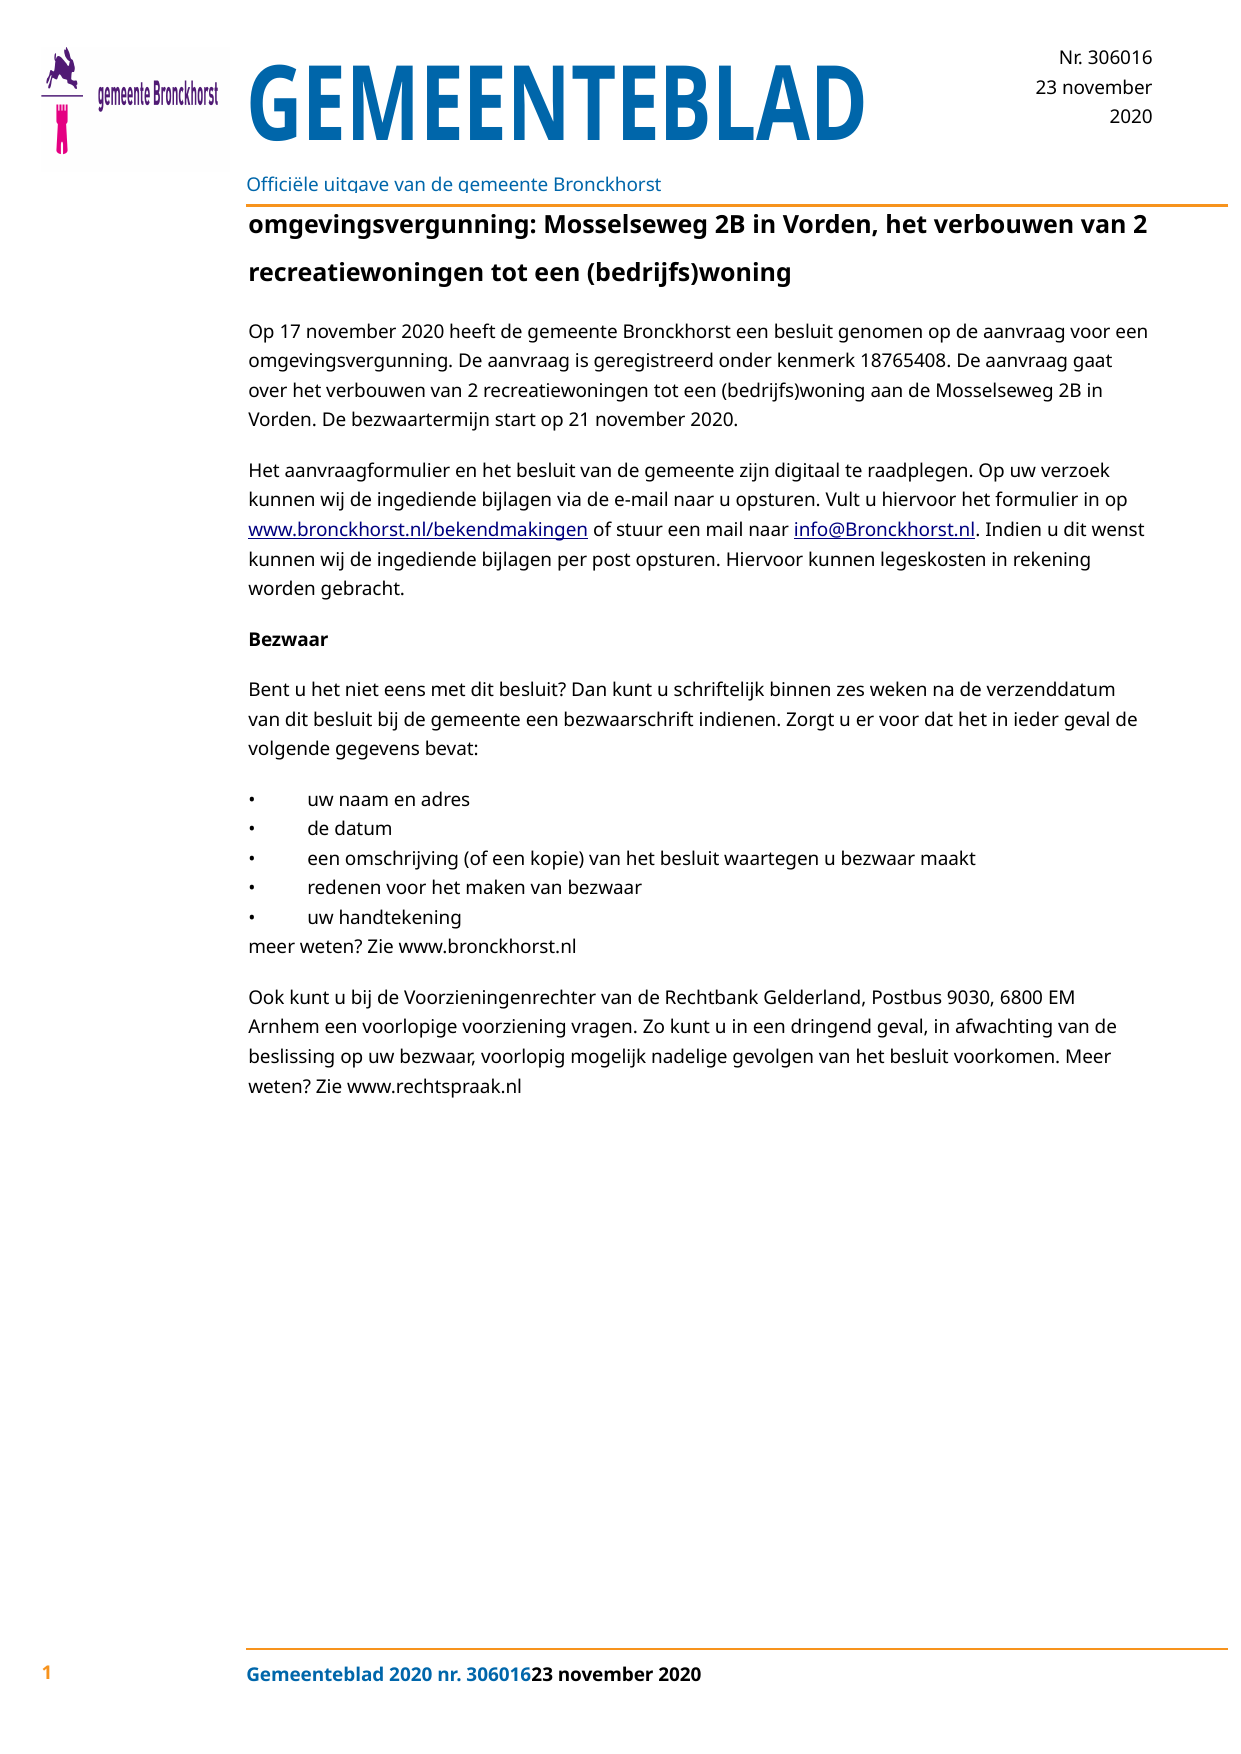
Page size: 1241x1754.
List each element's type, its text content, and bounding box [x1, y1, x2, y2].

list een omschrijving (of een kopie) van het besluit waartegen u bezwaar maakt [248, 845, 1152, 871]
text Ook kunt u bij de Voorzieningenrechter van de Rechtbank Gelderland, Postbus 9030, 6800 EM Arnhem een voorlopige voorziening vragen. Zo kunt u in een dringend geval, in afwachting van de beslissing op uw bezwaar, voorlopig mogelijk nadelige gevolgen van het besluit voorkomen. Meer weten? Zie www.rechtspraak.nl [248, 984, 1152, 1099]
text Bezwaar [248, 626, 1152, 652]
text Het aanvraagformulier en het besluit van de gemeente zijn digitaal te raadplegen. Op uw verzoek kunnen wij de ingediende bijlagen via de e-mail naar u opsturen. Vult u hiervoor het formulier in op www.bronckhorst.nl/bekendmakingen of stuur een mail naar info@Bronckhorst.nl. Indien u dit wenst kunnen wij de ingediende bijlagen per post opsturen. Hiervoor kunnen legeskosten in rekening worden gebracht. [248, 457, 1152, 601]
text omgevingsvergunning: Mosselseweg 2B in Vorden, het verbouwen van 2 recreatiewoningen tot een (bedrijfs)woning [248, 207, 1152, 288]
text Bent u het niet eens met dit besluit? Dan kunt u schriftelijk binnen zes weken na de verzenddatum van dit besluit bij de gemeente een bezwaarschrift indienen. Zorgt u er voor dat het in ieder geval de volgende gegevens bevat: [248, 676, 1152, 761]
list uw naam en adres [248, 786, 1152, 812]
list redenen voor het maken van bezwaar [248, 874, 1152, 900]
text meer weten? Zie www.bronckhorst.nl [248, 934, 1152, 959]
list de datum [248, 815, 1152, 841]
picture [41, 47, 231, 172]
list uw handtekening [248, 904, 1152, 930]
text Op 17 november 2020 heeft de gemeente Bronckhorst een besluit genomen op de aanvraag voor een omgevingsvergunning. De aanvraag is geregistreerd onder kenmerk 18765408. De aanvraag gaat over het verbouwen van 2 recreatiewoningen tot een (bedrijfs)woning aan de Mosselseweg 2B in Vorden. De bezwaartermijn start op 21 november 2020. [248, 318, 1152, 432]
